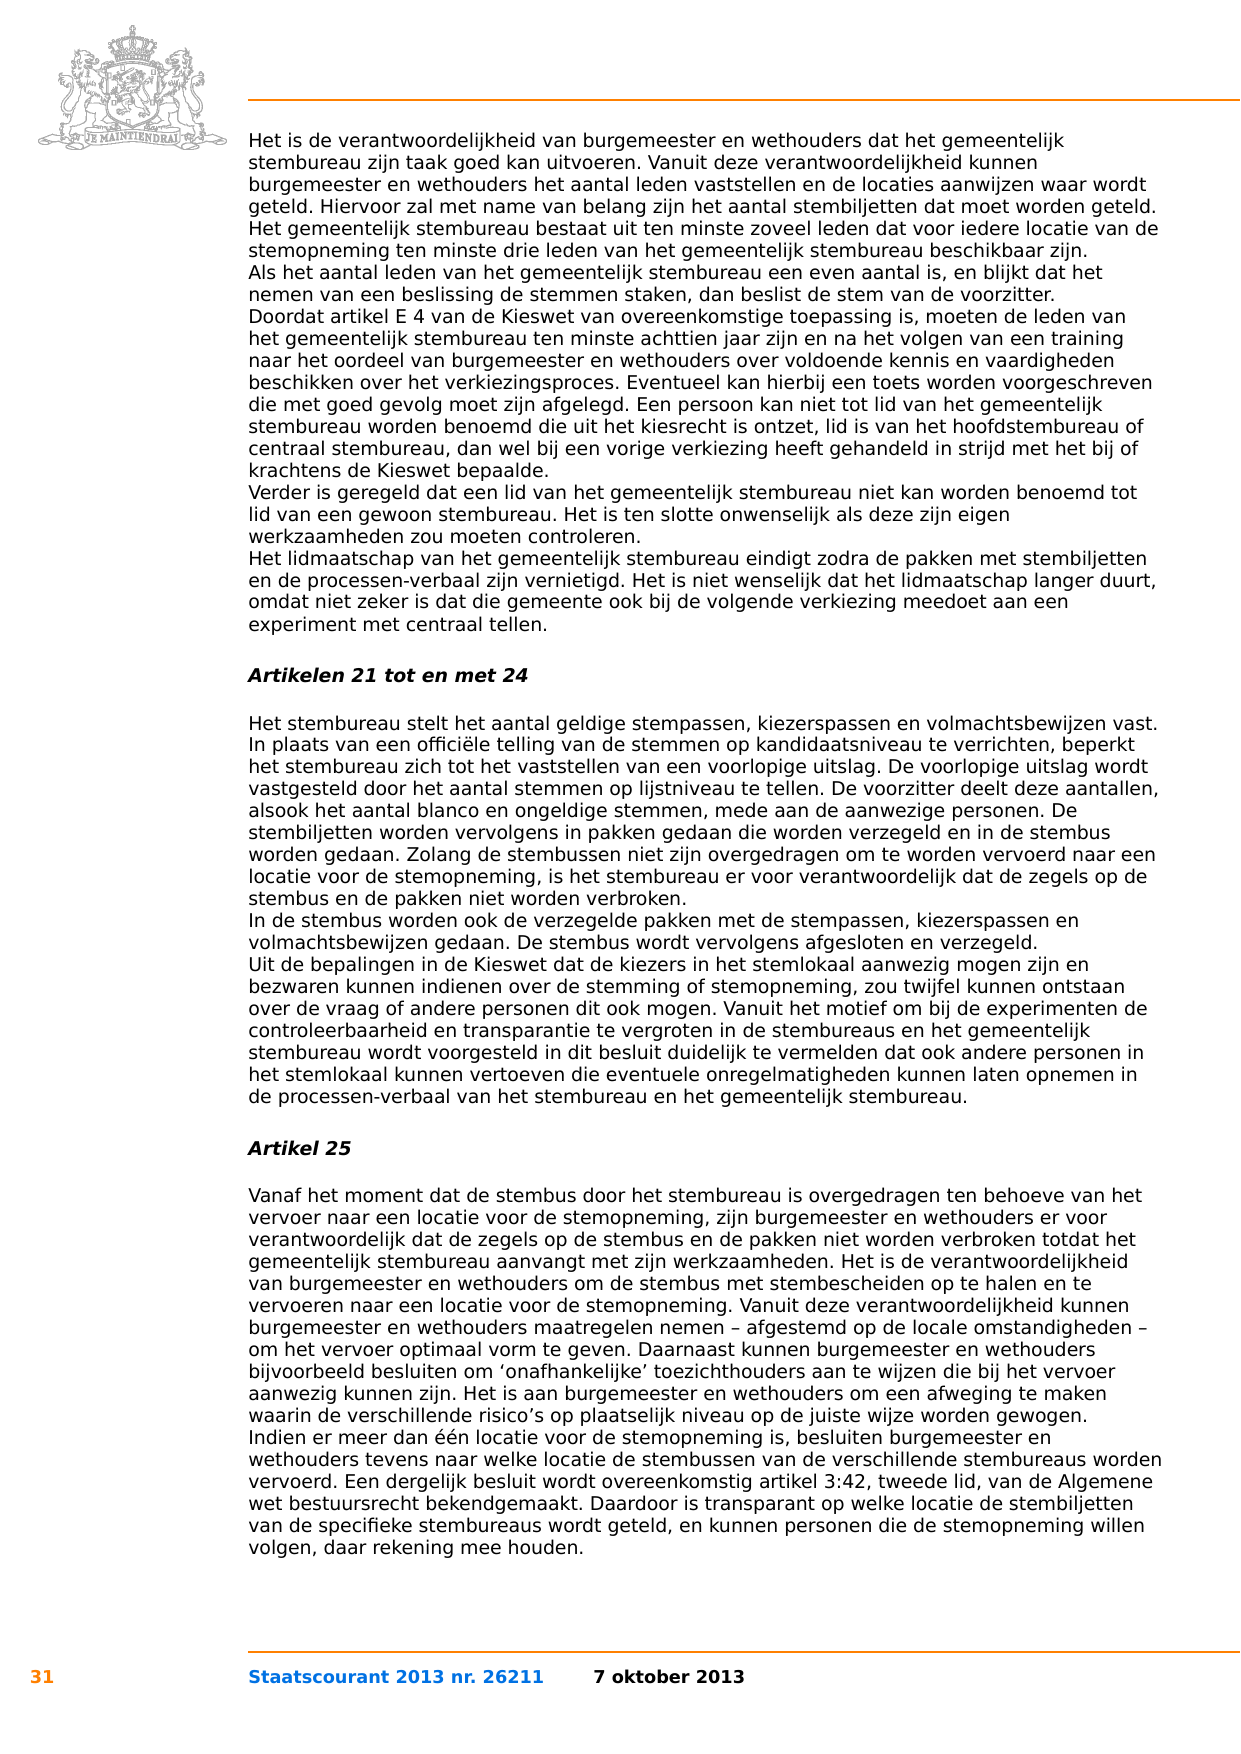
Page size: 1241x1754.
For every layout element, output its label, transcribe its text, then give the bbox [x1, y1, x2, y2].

text Uit de bepalingen in de Kieswet dat de kiezers in het stemlokaal aanwezig mogen zijn en bezwaren kunnen indienen over de stemming of stemopneming, zou twijfel kunnen ontstaan over de vraag of andere personen dit ook mogen. Vanuit het motief om bij de experimenten de controleerbaarheid en transparantie te vergroten in de stembureaus en het gemeentelijk stembureau wordt voorgesteld in dit besluit duidelijk te vermelden dat ook andere personen in het stemlokaal kunnen vertoeven die eventuele onregelmatigheden kunnen laten opnemen in de processen-verbaal van het stembureau en het gemeentelijk stembureau. [248, 954, 1163, 1108]
text Vanaf het moment dat de stembus door het stembureau is overgedragen ten behoeve van het vervoer naar een locatie voor de stemopneming, zijn burgemeester en wethouders er voor verantwoordelijk dat de zegels op de stembus en de pakken niet worden verbroken totdat het gemeentelijk stembureau aanvangt met zijn werkzaamheden. Het is de verantwoordelijkheid van burgemeester en wethouders om de stembus met stembescheiden op te halen en te vervoeren naar een locatie voor de stemopneming. Vanuit deze verantwoordelijkheid kunnen burgemeester en wethouders maatregelen nemen – afgestemd op de locale omstandigheden – om het vervoer optimaal vorm te geven. Daarnaast kunnen burgemeester en wethouders bijvoorbeeld besluiten om ‘onafhankelijke’ toezichthouders aan te wijzen die bij het vervoer aanwezig kunnen zijn. Het is aan burgemeester en wethouders om een afweging te maken waarin de verschillende risico’s op plaatselijk niveau op de juiste wijze worden gewogen. [248, 1185, 1163, 1427]
text Het lidmaatschap van het gemeentelijk stembureau eindigt zodra de pakken met stembiljetten en de processen-verbaal zijn vernietigd. Het is niet wenselijk dat het lidmaatschap langer duurt, omdat niet zeker is dat die gemeente ook bij de volgende verkiezing meedoet aan een experiment met centraal tellen. [248, 547, 1163, 635]
text Doordat artikel E 4 van de Kieswet van overeenkomstige toepassing is, moeten de leden van het gemeentelijk stembureau ten minste achttien jaar zijn en na het volgen van een training naar het oordeel van burgemeester en wethouders over voldoende kennis en vaardigheden beschikken over het verkiezingsproces. Eventueel kan hierbij een toets worden voorgeschreven die met goed gevolg moet zijn afgelegd. Een persoon kan niet tot lid van het gemeentelijk stembureau worden benoemd die uit het kiesrecht is ontzet, lid is van het hoofdstembureau of centraal stembureau, dan wel bij een vorige verkiezing heeft gehandeld in strijd met het bij of krachtens de Kieswet bepaalde. [248, 306, 1163, 482]
subtitle Artikelen 21 tot en met 24 [248, 665, 1163, 687]
text In de stembus worden ook de verzegelde pakken met de stempassen, kiezerspassen en volmachtsbewijzen gedaan. De stembus wordt vervolgens afgesloten en verzegeld. [248, 910, 1163, 954]
text Het stembureau stelt het aantal geldige stempassen, kiezerspassen en volmachtsbewijzen vast. In plaats van een officiële telling van de stemmen op kandidaatsniveau te verrichten, beperkt het stembureau zich tot het vaststellen van een voorlopige uitslag. De voorlopige uitslag wordt vastgesteld door het aantal stemmen op lijstniveau te tellen. De voorzitter deelt deze aantallen, alsook het aantal blanco en ongeldige stemmen, mede aan de aanwezige personen. De stembiljetten worden vervolgens in pakken gedaan die worden verzegeld en in de stembus worden gedaan. Zolang de stembussen niet zijn overgedragen om te worden vervoerd naar een locatie voor de stemopneming, is het stembureau er voor verantwoordelijk dat de zegels op de stembus en de pakken niet worden verbroken. [248, 712, 1163, 910]
text Verder is geregeld dat een lid van het gemeentelijk stembureau niet kan worden benoemd tot lid van een gewoon stembureau. Het is ten slotte onwenselijk als deze zijn eigen werkzaamheden zou moeten controleren. [248, 482, 1163, 547]
text Indien er meer dan één locatie voor de stemopneming is, besluiten burgemeester en wethouders tevens naar welke locatie de stembussen van de verschillende stembureaus worden vervoerd. Een dergelijk besluit wordt overeenkomstig artikel 3:42, tweede lid, van de Algemene wet bestuursrecht bekendgemaakt. Daardoor is transparant op welke locatie de stembiljetten van de specifieke stembureaus wordt geteld, en kunnen personen die de stemopneming willen volgen, daar rekening mee houden. [248, 1427, 1163, 1559]
text Het is de verantwoordelijkheid van burgemeester en wethouders dat het gemeentelijk stembureau zijn taak goed kan uitvoeren. Vanuit deze verantwoordelijkheid kunnen burgemeester en wethouders het aantal leden vaststellen en de locaties aanwijzen waar wordt geteld. Hiervoor zal met name van belang zijn het aantal stembiljetten dat moet worden geteld. Het gemeentelijk stembureau bestaat uit ten minste zoveel leden dat voor iedere locatie van de stemopneming ten minste drie leden van het gemeentelijk stembureau beschikbaar zijn. [248, 130, 1163, 262]
text Als het aantal leden van het gemeentelijk stembureau een even aantal is, en blijkt dat het nemen van een beslissing de stemmen staken, dan beslist de stem van de voorzitter. [248, 262, 1163, 306]
subtitle Artikel 25 [248, 1138, 1163, 1160]
picture [38, 25, 227, 150]
